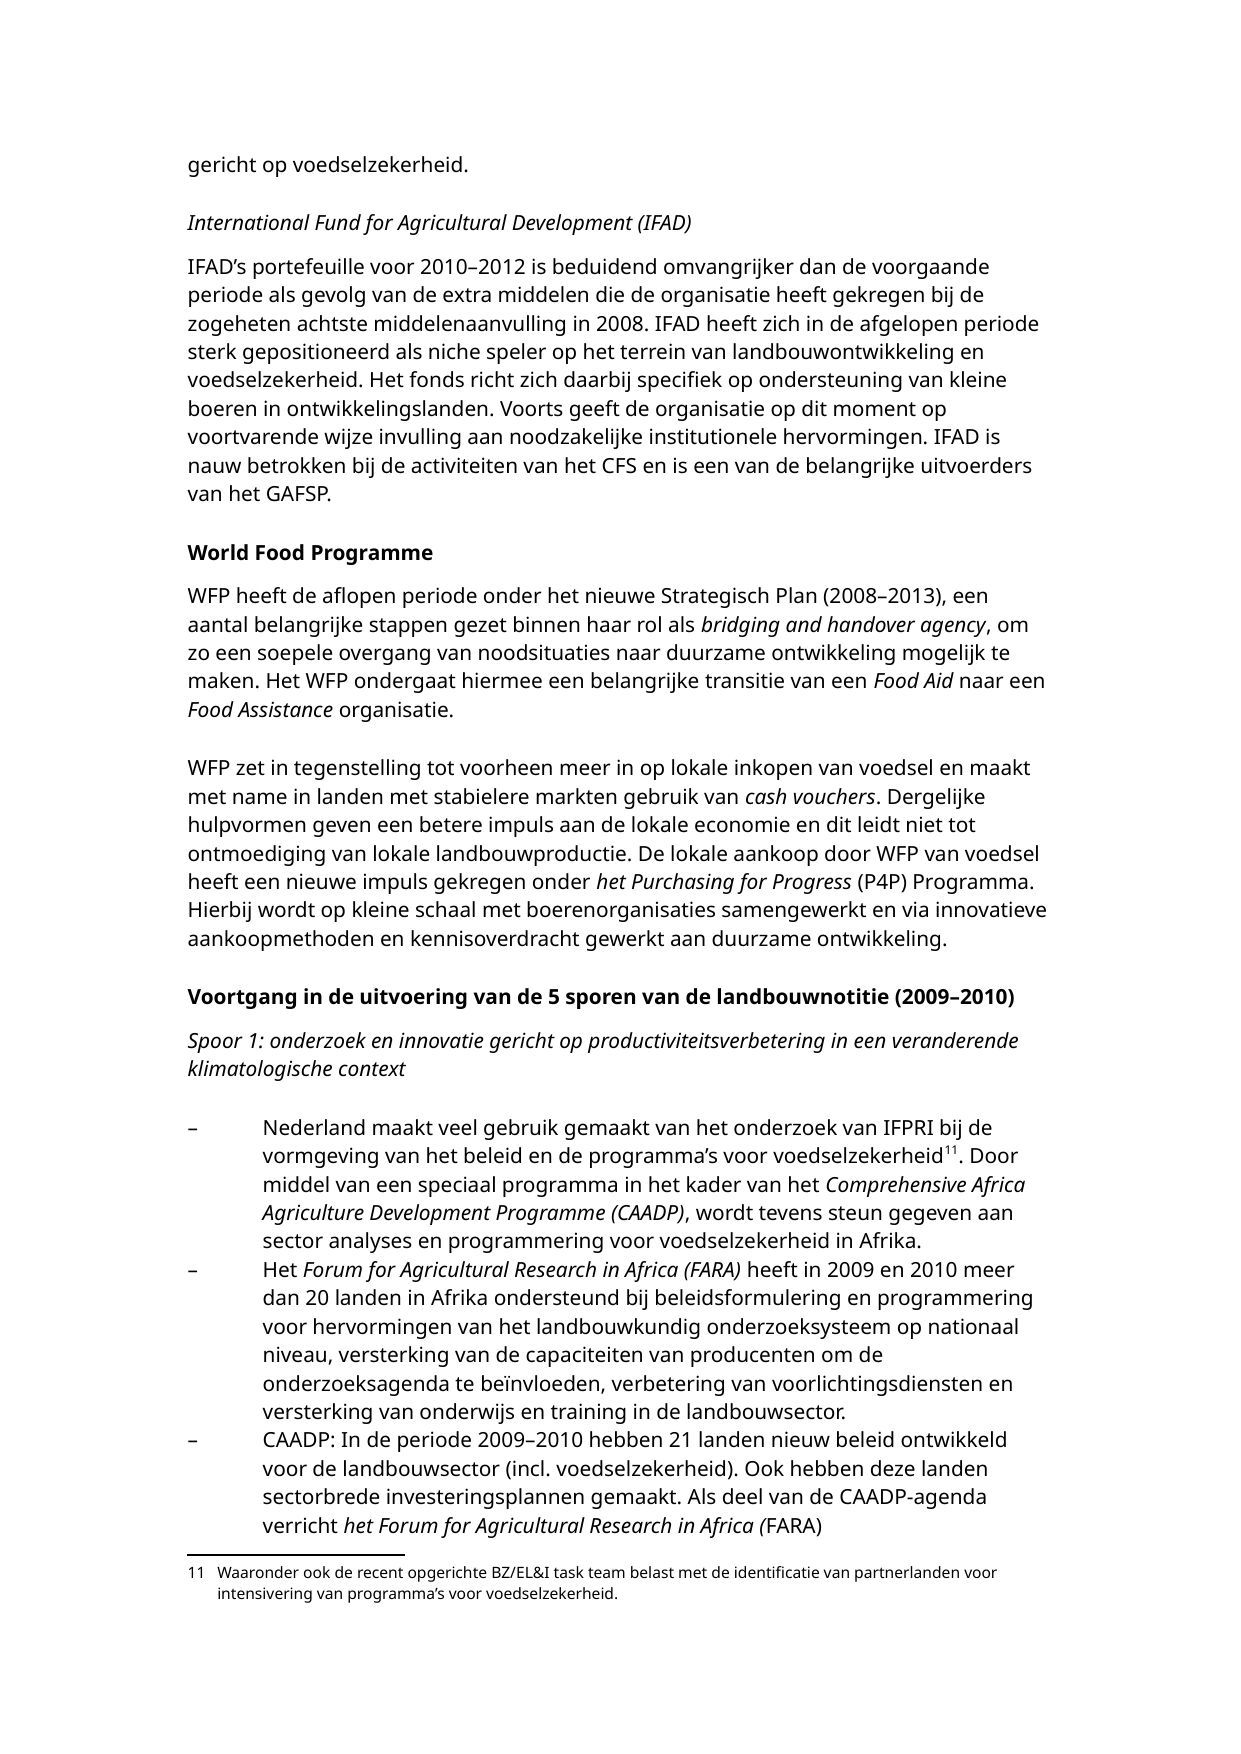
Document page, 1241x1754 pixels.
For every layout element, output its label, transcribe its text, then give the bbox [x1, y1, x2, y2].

text IFAD’s portefeuille voor 2010–2012 is beduidend omvangrijker dan de voorgaande periode als gevolg van de extra middelen die de organisatie heeft gekregen bij de zogeheten achtste middelenaanvulling in 2008. IFAD heeft zich in de afgelopen periode sterk gepositioneerd als niche speler op het terrein van landbouwontwikkeling en voedselzekerheid. Het fonds richt zich daarbij specifiek op ondersteuning van kleine boeren in ontwikkelingslanden. Voorts geeft de organisatie op dit moment op voortvarende wijze invulling aan noodzakelijke institutionele hervormingen. IFAD is nauw betrokken bij de activiteiten van het CFS en is een van de belangrijke uitvoerders van het GAFSP. [187, 252, 1053, 508]
text WFP heeft de aflopen periode onder het nieuwe Strategisch Plan (2008–2013), een aantal belangrijke stappen gezet binnen haar rol als bridging and handover agency, om zo een soepele overgang van noodsituaties naar duurzame ontwikkeling mogelijk te maken. Het WFP ondergaat hiermee een belangrijke transitie van een Food Aid naar een Food Assistance organisatie. [187, 581, 1053, 723]
list Nederland maakt veel gebruik gemaakt van het onderzoek van IFPRI bij de vormgeving van het beleid en de programma’s voor voedselzekerheid. Door middel van een speciaal programma in het kader van het Comprehensive Africa Agriculture Development Programme (CAADP), wordt tevens steun gegeven aan sector analyses en programmering voor voedselzekerheid in Afrika. [187, 1113, 1053, 1255]
list Het Forum for Agricultural Research in Africa (FARA) heeft in 2009 en 2010 meer dan 20 landen in Afrika ondersteund bij beleidsformulering en programmering voor hervormingen van het landbouwkundig onderzoeksysteem op nationaal niveau, versterking van de capaciteiten van producenten om de onderzoeksagenda te beïnvloeden, verbetering van voorlichtingsdiensten en versterking van onderwijs en training in de landbouwsector. [187, 1255, 1053, 1426]
list Waaronder ook de recent opgerichte BZ/EL&I task team belast met de identificatie van partnerlanden voor intensivering van programma’s voor voedselzekerheid. [187, 1547, 1053, 1604]
text Voortgang in de uitvoering van de 5 sporen van de landbouwnotitie (2009–2010) [187, 982, 1053, 1011]
text World Food Programme [187, 538, 1053, 566]
text WFP zet in tegenstelling tot voorheen meer in op lokale inkopen van voedsel en maakt met name in landen met stabielere markten gebruik van cash vouchers. Dergelijke hulpvormen geven een betere impuls aan de lokale economie en dit leidt niet tot ontmoediging van lokale landbouwproductie. De lokale aankoop door WFP van voedsel heeft een nieuwe impuls gekregen onder het Purchasing for Progress (P4P) Programma. Hierbij wordt op kleine schaal met boerenorganisaties samengewerkt en via innovatieve aankoopmethoden en kennisoverdracht gewerkt aan duurzame ontwikkeling. [187, 753, 1053, 952]
text Spoor 1: onderzoek en innovatie gericht op productiviteitsverbetering in een veranderende klimatologische context [187, 1026, 1053, 1083]
text International Fund for Agricultural Development (IFAD) [187, 208, 1053, 237]
text gericht op voedselzekerheid. [187, 150, 1053, 178]
list CAADP: In de periode 2009–2010 hebben 21 landen nieuw beleid ontwikkeld voor de landbouwsector (incl. voedselzekerheid). Ook hebben deze landen sectorbrede investeringsplannen gemaakt. Als deel van de CAADP-agenda verricht het Forum for Agricultural Research in Africa (FARA) [187, 1426, 1053, 1539]
